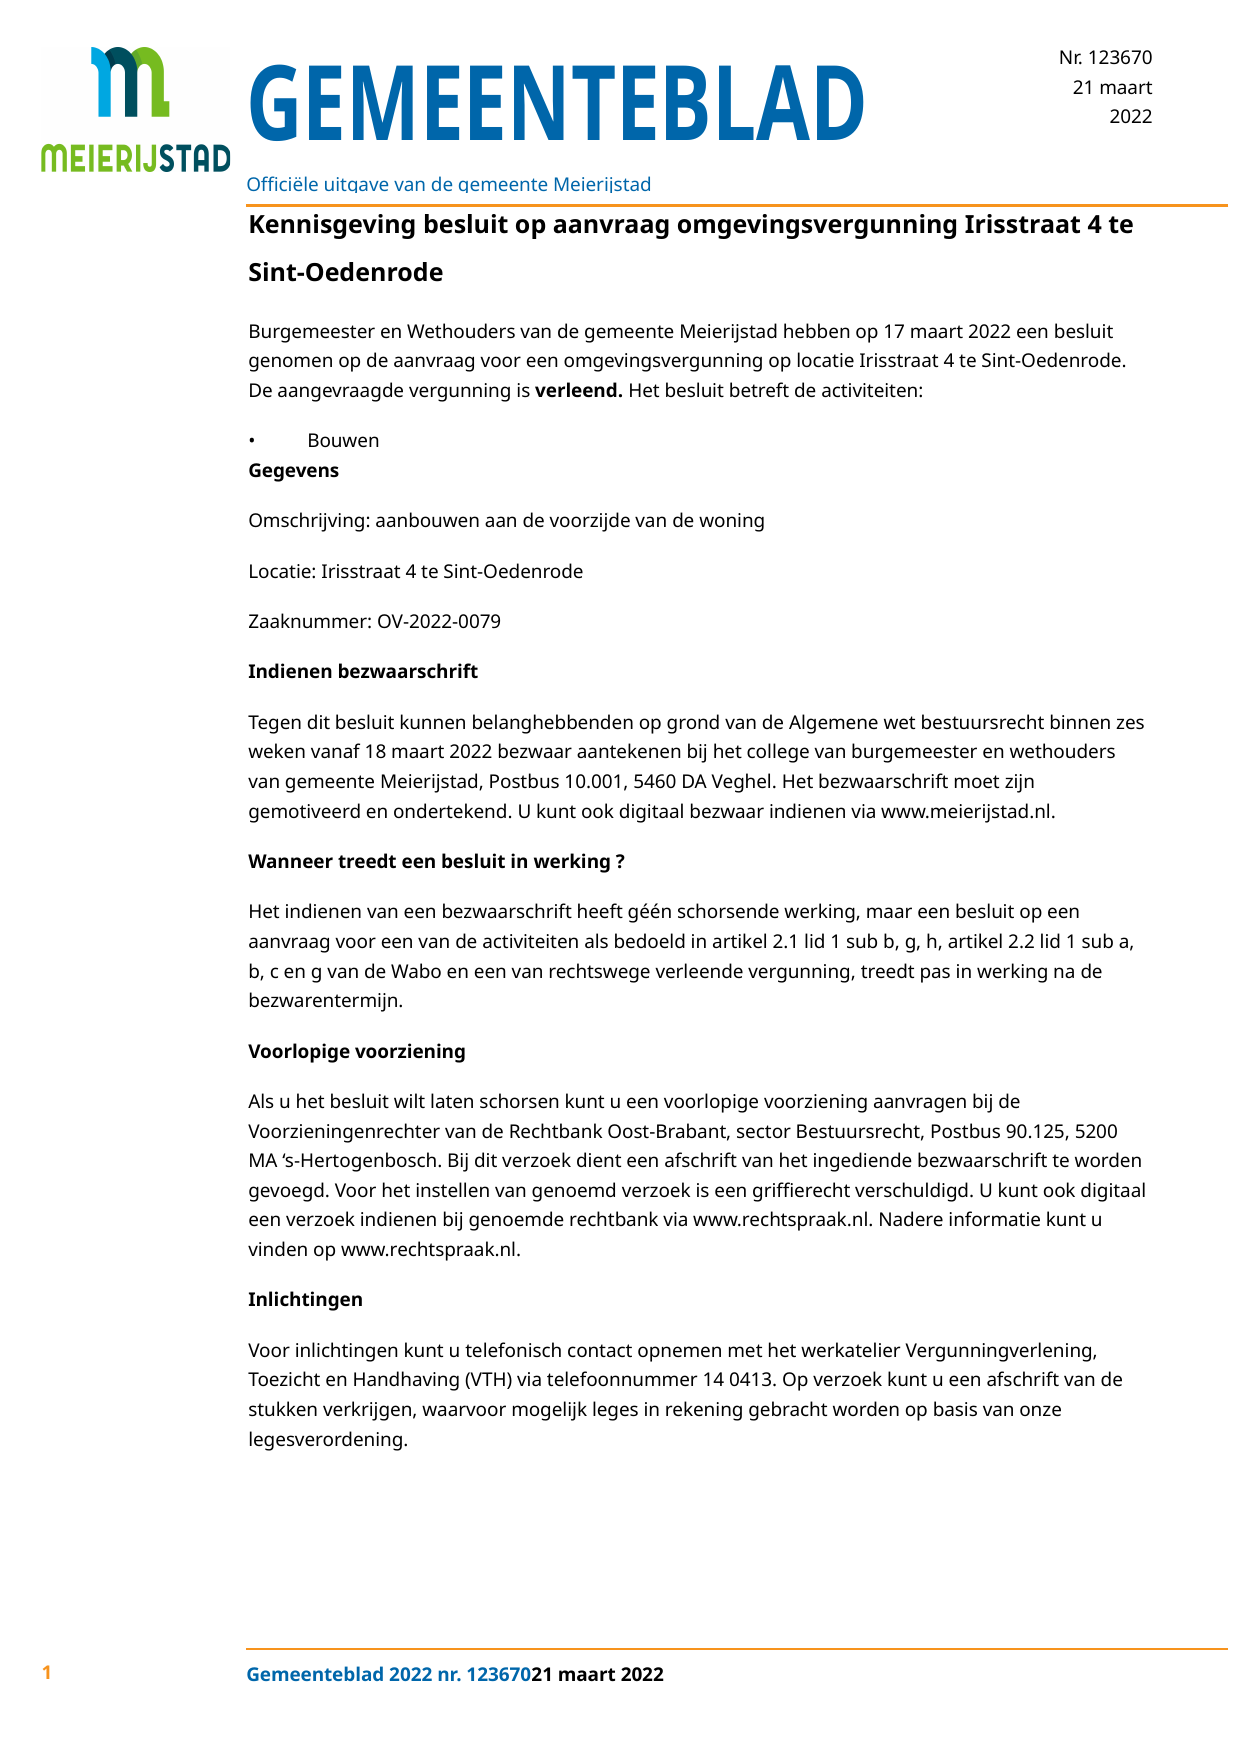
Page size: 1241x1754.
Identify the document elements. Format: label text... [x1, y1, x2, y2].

picture [41, 47, 231, 172]
text Tegen dit besluit kunnen belanghebbenden op grond van de Algemene wet bestuursrecht binnen zes weken vanaf 18 maart 2022 bezwaar aantekenen bij het college van burgemeester en wethouders van gemeente Meierijstad, Postbus 10.001, 5460 DA Veghel. Het bezwaarschrift moet zijn gemotiveerd en ondertekend. U kunt ook digitaal bezwaar indienen via www.meierijstad.nl. [248, 709, 1152, 824]
text Voor inlichtingen kunt u telefonisch contact opnemen met het werkatelier Vergunningverlening, Toezicht en Handhaving (VTH) via telefoonnummer 14 0413. Op verzoek kunt u een afschrift van de stukken verkrijgen, waarvoor mogelijk leges in rekening gebracht worden op basis van onze legesverordening. [248, 1337, 1152, 1452]
text Het indienen van een bezwaarschrift heeft géén schorsende werking, maar een besluit op een aanvraag voor een van de activiteiten als bedoeld in artikel 2.1 lid 1 sub b, g, h, artikel 2.2 lid 1 sub a, b, c en g van de Wabo en een van rechtswege verleende vergunning, treedt pas in werking na de bezwarentermijn. [248, 899, 1152, 1013]
text Burgemeester en Wethouders van de gemeente Meierijstad hebben op 17 maart 2022 een besluit genomen op de aanvraag voor een omgevingsvergunning op locatie Irisstraat 4 te Sint-Oedenrode. De aangevraagde vergunning is verleend. Het besluit betreft de activiteiten: [248, 318, 1152, 403]
text Omschrijving: aanbouwen aan de voorzijde van de woning [248, 507, 1152, 533]
text Indienen bezwaarschrift [248, 659, 1152, 684]
text Als u het besluit wilt laten schorsen kunt u een voorlopige voorziening aanvragen bij de Voorzieningenrechter van de Rechtbank Oost-Brabant, sector Bestuursrecht, Postbus 90.125, 5200 MA ‘s-Hertogenbosch. Bij dit verzoek dient een afschrift van het ingediende bezwaarschrift te worden gevoegd. Voor het instellen van genoemd verzoek is een griffierecht verschuldigd. U kunt ook digitaal een verzoek indienen bij genoemde rechtbank via www.rechtspraak.nl. Nadere informatie kunt u vinden op www.rechtspraak.nl. [248, 1088, 1152, 1262]
text Gegevens [248, 457, 1152, 483]
text Locatie: Irisstraat 4 te Sint-Oedenrode [248, 558, 1152, 584]
text Voorlopige voorziening [248, 1038, 1152, 1064]
list Bouwen [248, 427, 1152, 453]
text Wanneer treedt een besluit in werking ? [248, 848, 1152, 874]
text Kennisgeving besluit op aanvraag omgevingsvergunning Irisstraat 4 te Sint-Oedenrode [248, 207, 1152, 288]
text Zaaknummer: OV-2022-0079 [248, 608, 1152, 634]
text Inlichtingen [248, 1287, 1152, 1312]
